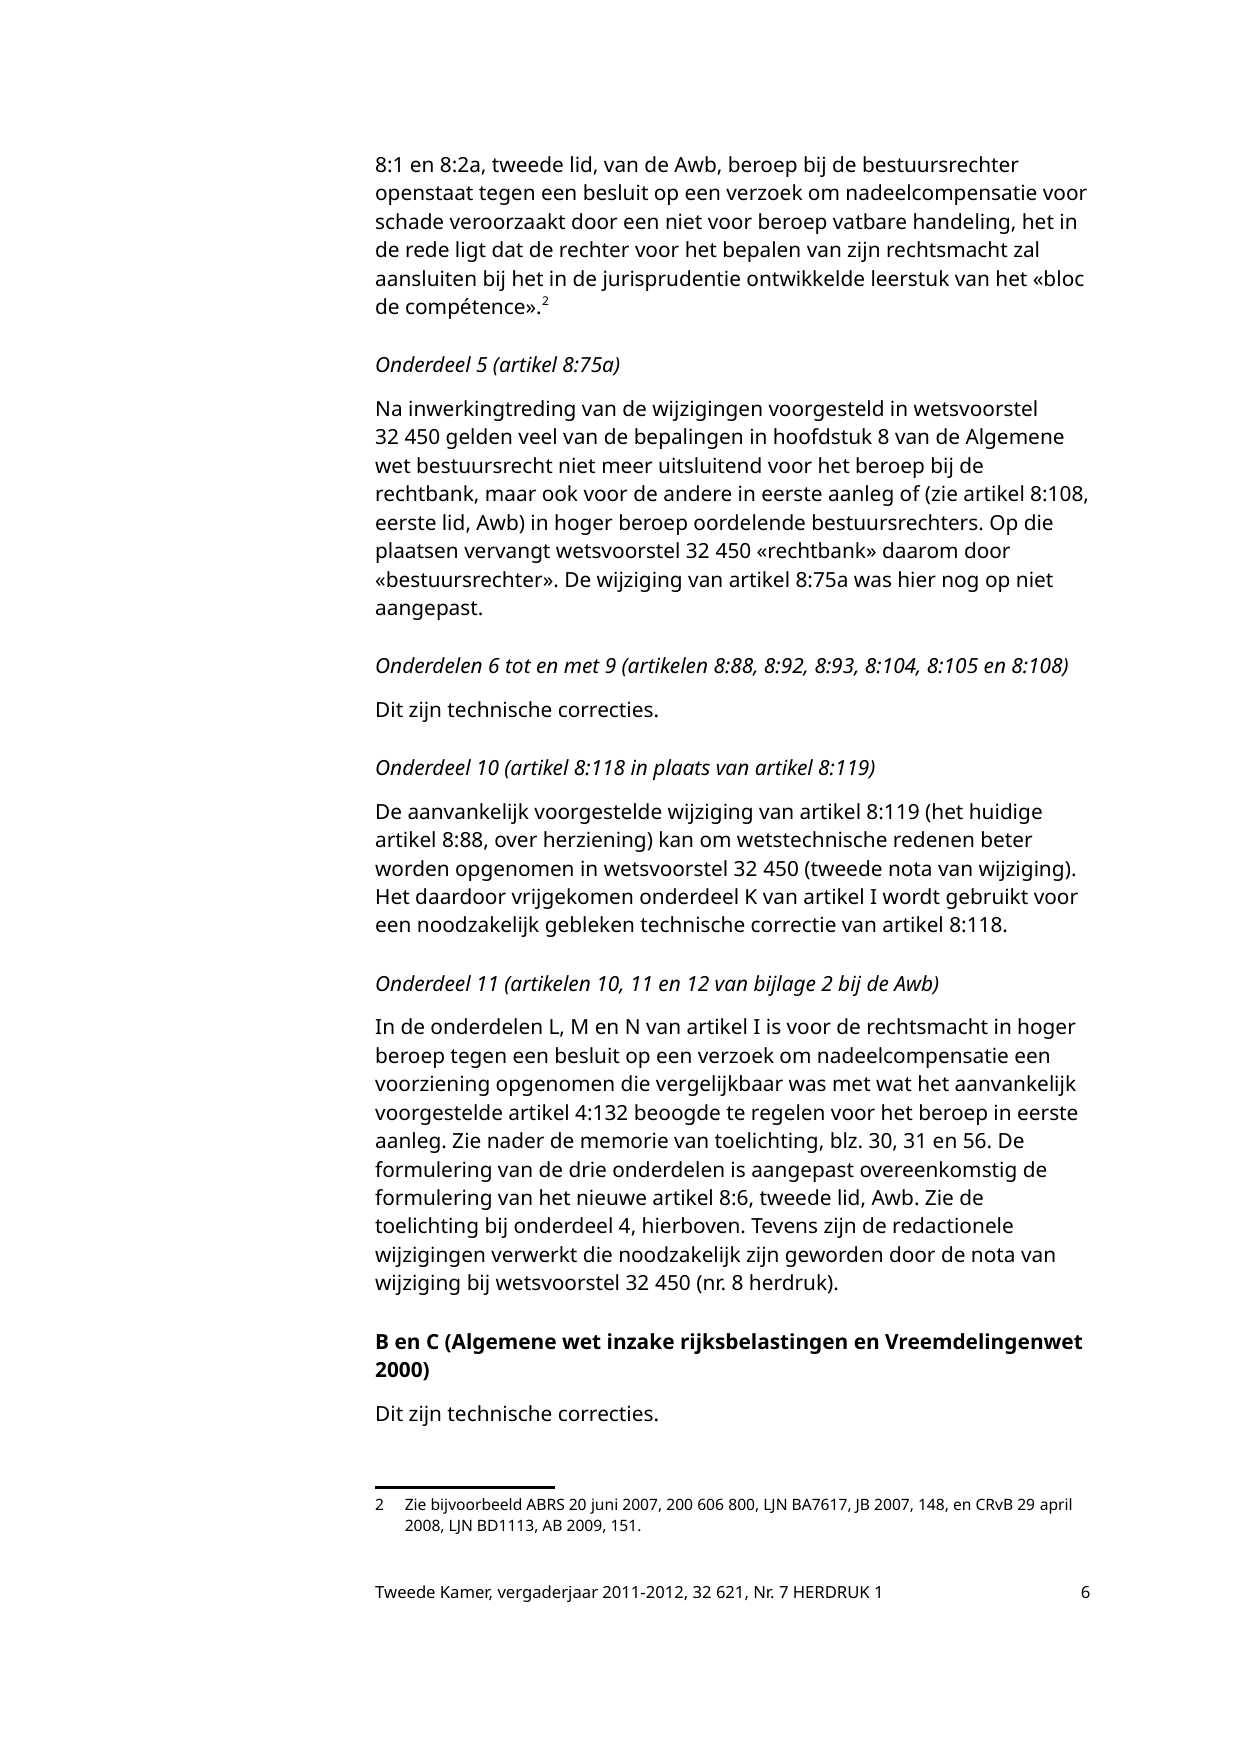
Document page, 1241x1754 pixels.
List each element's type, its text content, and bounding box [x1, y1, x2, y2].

text Zie bijvoorbeeld ABRS 20 juni 2007, 200 606 800, LJN BA7617, JB 2007, 148, en CRvB 29 april 2008, LJN BD1113, AB 2009, 151. [375, 1479, 1090, 1536]
text Dit zijn technische correcties. [375, 1399, 1090, 1427]
text Dit zijn technische correcties. [375, 695, 1090, 723]
text 8:1 en 8:2a, tweede lid, van de Awb, beroep bij de bestuursrechter openstaat tegen een besluit op een verzoek om nadeelcompensatie voor schade veroorzaakt door een niet voor beroep vatbare handeling, het in de rede ligt dat de rechter voor het bepalen van zijn rechtsmacht zal aansluiten bij het in de jurisprudentie ontwikkelde leerstuk van het «bloc de compétence». [375, 150, 1090, 321]
text Onderdeel 10 (artikel 8:118 in plaats van artikel 8:119) [375, 753, 1090, 782]
text Onderdeel 11 (artikelen 10, 11 en 12 van bijlage 2 bij de Awb) [375, 969, 1090, 997]
text B en C (Algemene wet inzake rijksbelastingen en Vreemdelingenwet 2000) [375, 1327, 1090, 1384]
text Onderdelen 6 tot en met 9 (artikelen 8:88, 8:92, 8:93, 8:104, 8:105 en 8:108) [375, 652, 1090, 680]
text De aanvankelijk voorgestelde wijziging van artikel 8:119 (het huidige artikel 8:88, over herziening) kan om wetstechnische redenen beter worden opgenomen in wetsvoorstel 32 450 (tweede nota van wijziging). Het daardoor vrijgekomen onderdeel K van artikel I wordt gebruikt voor een noodzakelijk gebleken technische correctie van artikel 8:118. [375, 797, 1090, 939]
text Onderdeel 5 (artikel 8:75a) [375, 351, 1090, 379]
text Na inwerkingtreding van de wijzigingen voorgesteld in wetsvoorstel 32 450 gelden veel van de bepalingen in hoofdstuk 8 van de Algemene wet bestuursrecht niet meer uitsluitend voor het beroep bij de rechtbank, maar ook voor de andere in eerste aanleg of (zie artikel 8:108, eerste lid, Awb) in hoger beroep oordelende bestuursrechters. Op die plaatsen vervangt wetsvoorstel 32 450 «rechtbank» daarom door «bestuursrechter». De wijziging van artikel 8:75a was hier nog op niet aangepast. [375, 394, 1090, 622]
text In de onderdelen L, M en N van artikel I is voor de rechtsmacht in hoger beroep tegen een besluit op een verzoek om nadeelcompensatie een voorziening opgenomen die vergelijkbaar was met wat het aanvankelijk voorgestelde artikel 4:132 beoogde te regelen voor het beroep in eerste aanleg. Zie nader de memorie van toelichting, blz. 30, 31 en 56. De formulering van de drie onderdelen is aangepast overeenkomstig de formulering van het nieuwe artikel 8:6, tweede lid, Awb. Zie de toelichting bij onderdeel 4, hierboven. Tevens zijn de redactionele wijzigingen verwerkt die noodzakelijk zijn geworden door de nota van wijziging bij wetsvoorstel 32 450 (nr. 8 herdruk). [375, 1012, 1090, 1297]
